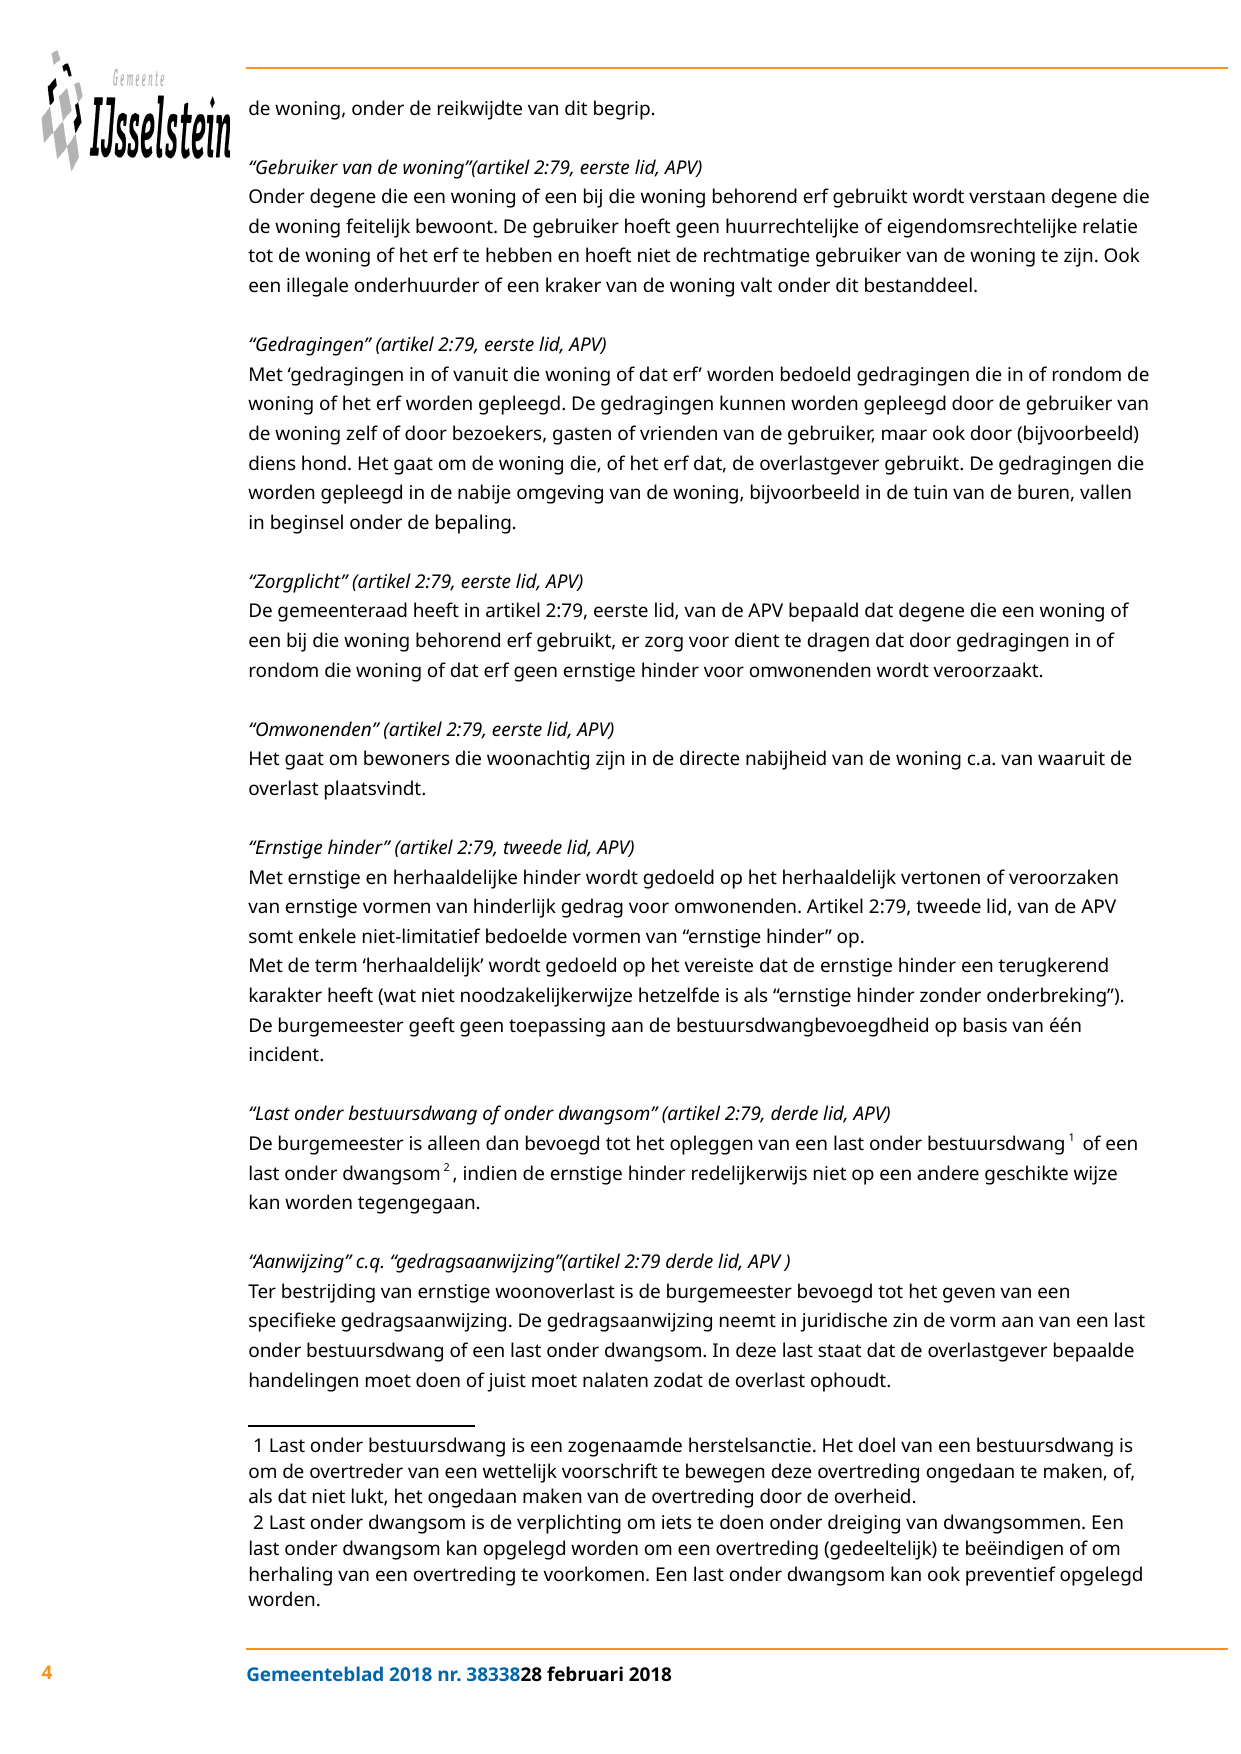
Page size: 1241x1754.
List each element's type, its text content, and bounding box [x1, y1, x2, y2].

text Last onder dwangsom is de verplichting om iets te doen onder dreiging van dwangsommen. Een last onder dwangsom kan opgelegd worden om een overtreding (gedeeltelijk) te beëindigen of om herhaling van een overtreding te voorkomen. Een last onder dwangsom kan ook preventief opgelegd worden. [248, 1509, 1152, 1612]
text “Gedragingen” (artikel 2:79, eerste lid, APV) [248, 331, 1152, 357]
text Ter bestrijding van ernstige woonoverlast is de burgemeester bevoegd tot het geven van een specifieke gedragsaanwijzing. De gedragsaanwijzing neemt in juridische zin de vorm aan van een last onder bestuursdwang of een last onder dwangsom. In deze last staat dat de overlastgever bepaalde handelingen moet doen of juist moet nalaten zodat de overlast ophoudt. [248, 1278, 1152, 1393]
text De gemeenteraad heeft in artikel 2:79, eerste lid, van de APV bepaald dat degene die een woning of een bij die woning behorend erf gebruikt, er zorg voor dient te dragen dat door gedragingen in of rondom die woning of dat erf geen ernstige hinder voor omwonenden wordt veroorzaakt. [248, 598, 1152, 683]
text “Omwonenden” (artikel 2:79, eerste lid, APV) [248, 716, 1152, 742]
text De burgemeester is alleen dan bevoegd tot het opleggen van een last onder bestuursdwang of een last onder dwangsom, indien de ernstige hinder redelijkerwijs niet op een andere geschikte wijze kan worden tegengegaan. [248, 1130, 1152, 1215]
text Met ‘gedragingen in of vanuit die woning of dat erf’ worden bedoeld gedragingen die in of rondom de woning of het erf worden gepleegd. De gedragingen kunnen worden gepleegd door de gebruiker van de woning zelf of door bezoekers, gasten of vrienden van de gebruiker, maar ook door (bijvoorbeeld) diens hond. Het gaat om de woning die, of het erf dat, de overlastgever gebruikt. De gedragingen die worden gepleegd in de nabije omgeving van de woning, bijvoorbeeld in de tuin van de buren, vallen in beginsel onder de bepaling. [248, 361, 1152, 535]
text Last onder bestuursdwang is een zogenaamde herstelsanctie. Het doel van een bestuursdwang is om de overtreder van een wettelijk voorschrift te bewegen deze overtreding ongedaan te maken, of, als dat niet lukt, het ongedaan maken van de overtreding door de overheid. [248, 1432, 1152, 1509]
text de woning, onder de reikwijdte van dit begrip. [248, 95, 1152, 121]
picture [41, 47, 231, 172]
text Met ernstige en herhaaldelijke hinder wordt gedoeld op het herhaaldelijk vertonen of veroorzaken van ernstige vormen van hinderlijk gedrag voor omwonenden. Artikel 2:79, tweede lid, van de APV somt enkele niet-limitatief bedoelde vormen van “ernstige hinder” op. [248, 864, 1152, 949]
text “Gebruiker van de woning”(artikel 2:79, eerste lid, APV) [248, 154, 1152, 180]
text Met de term ‘herhaaldelijk’ wordt gedoeld op het vereiste dat de ernstige hinder een terugkerend karakter heeft (wat niet noodzakelijkerwijze hetzelfde is als “ernstige hinder zonder onderbreking”). De burgemeester geeft geen toepassing aan de bestuursdwangbevoegdheid op basis van één incident. [248, 953, 1152, 1067]
text “Zorgplicht” (artikel 2:79, eerste lid, APV) [248, 568, 1152, 594]
text “Aanwijzing” c.q. “gedragsaanwijzing”(artikel 2:79 derde lid, APV ) [248, 1248, 1152, 1274]
text “Last onder bestuursdwang of onder dwangsom” (artikel 2:79, derde lid, APV) [248, 1101, 1152, 1126]
text “Ernstige hinder” (artikel 2:79, tweede lid, APV) [248, 834, 1152, 860]
text Onder degene die een woning of een bij die woning behorend erf gebruikt wordt verstaan degene die de woning feitelijk bewoont. De gebruiker hoeft geen huurrechtelijke of eigendomsrechtelijke relatie tot de woning of het erf te hebben en hoeft niet de rechtmatige gebruiker van de woning te zijn. Ook een illegale onderhuurder of een kraker van de woning valt onder dit bestanddeel. [248, 183, 1152, 298]
text Het gaat om bewoners die woonachtig zijn in de directe nabijheid van de woning c.a. van waaruit de overlast plaatsvindt. [248, 746, 1152, 801]
